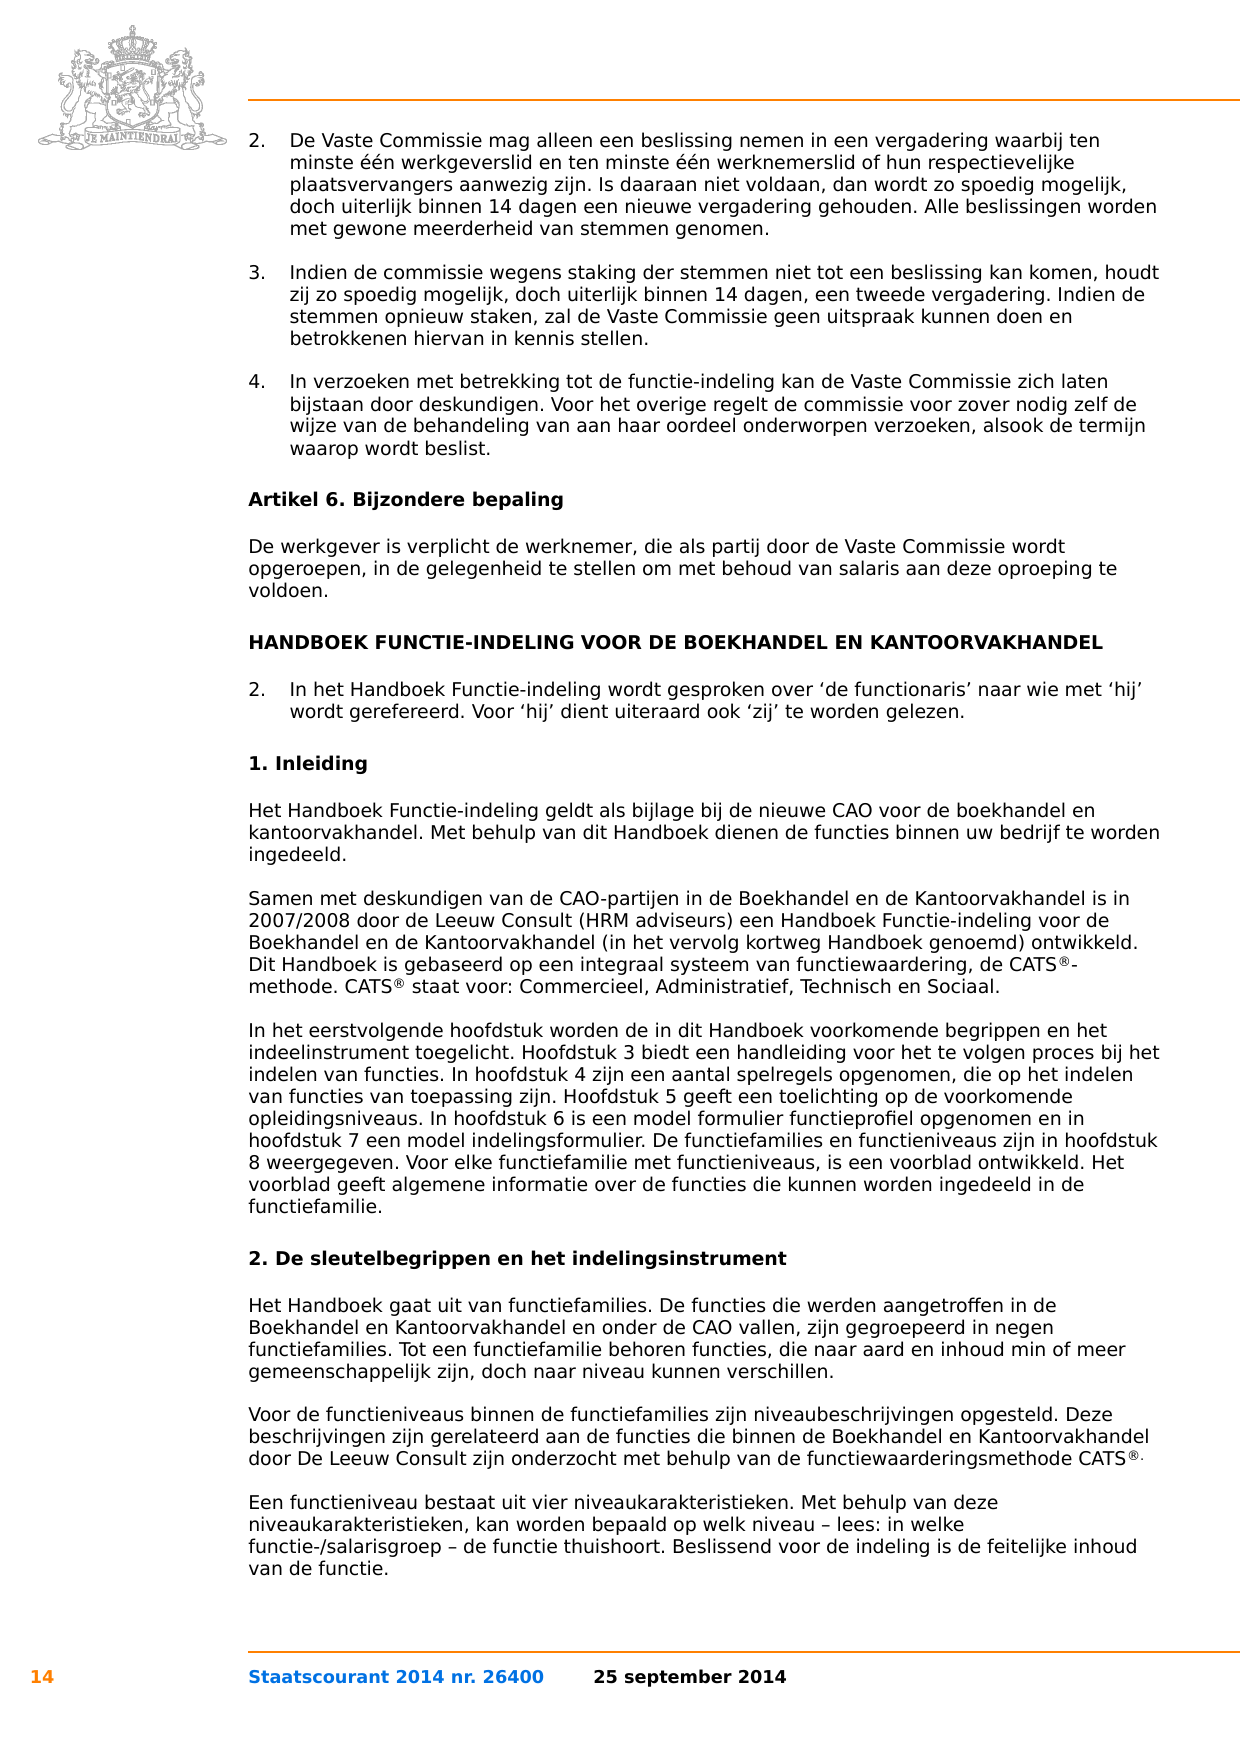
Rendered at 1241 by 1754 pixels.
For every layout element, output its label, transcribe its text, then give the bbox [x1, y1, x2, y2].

subtitle Artikel 6. Bijzondere bepaling [248, 489, 1163, 511]
text 4. In verzoeken met betrekking tot de functie-indeling kan de Vaste Commissie zich laten bijstaan door deskundigen. Voor het overige regelt de commissie voor zover nodig zelf de wijze van de behandeling van aan haar oordeel onderworpen verzoeken, alsook de termijn waarop wordt beslist. [248, 371, 1163, 459]
text Voor de functieniveaus binnen de functiefamilies zijn niveaubeschrijvingen opgesteld. Deze beschrijvingen zijn gerelateerd aan de functies die binnen de Boekhandel en Kantoorvakhandel door De Leeuw Consult zijn onderzocht met behulp van de functiewaarderingsmethode CATS®. [248, 1404, 1163, 1470]
text Het Handboek gaat uit van functiefamilies. De functies die werden aangetroffen in de Boekhandel en Kantoorvakhandel en onder de CAO vallen, zijn gegroepeerd in negen functiefamilies. Tot een functiefamilie behoren functies, die naar aard en inhoud min of meer gemeenschappelijk zijn, doch naar niveau kunnen verschillen. [248, 1294, 1163, 1382]
subtitle 1. Inleiding [248, 753, 1163, 775]
text Samen met deskundigen van de CAO-partijen in de Boekhandel en de Kantoorvakhandel is in 2007/2008 door de Leeuw Consult (HRM adviseurs) een Handboek Functie-indeling voor de Boekhandel en de Kantoorvakhandel (in het vervolg kortweg Handboek genoemd) ontwikkeld. [248, 888, 1163, 954]
text In het eerstvolgende hoofdstuk worden de in dit Handboek voorkomende begrippen en het indeelinstrument toegelicht. Hoofdstuk 3 biedt een handleiding voor het te volgen proces bij het indelen van functies. In hoofdstuk 4 zijn een aantal spelregels opgenomen, die op het indelen van functies van toepassing zijn. Hoofdstuk 5 geeft een toelichting op de voorkomende opleidingsniveaus. In hoofdstuk 6 is een model formulier functieprofiel opgenomen en in hoofdstuk 7 een model indelingsformulier. De functiefamilies en functieniveaus zijn in hoofdstuk 8 weergegeven. Voor elke functiefamilie met functieniveaus, is een voorblad ontwikkeld. Het voorblad geeft algemene informatie over de functies die kunnen worden ingedeeld in de functiefamilie. [248, 1020, 1163, 1218]
text 2. De Vaste Commissie mag alleen een beslissing nemen in een vergadering waarbij ten minste één werkgeverslid en ten minste één werknemerslid of hun respectievelijke plaatsvervangers aanwezig zijn. Is daaraan niet voldaan, dan wordt zo spoedig mogelijk, doch uiterlijk binnen 14 dagen een nieuwe vergadering gehouden. Alle beslissingen worden met gewone meerderheid van stemmen genomen. [248, 130, 1163, 240]
subtitle HANDBOEK FUNCTIE-INDELING VOOR DE BOEKHANDEL EN KANTOORVAKHANDEL [248, 632, 1163, 654]
text 2. In het Handboek Functie-indeling wordt gesproken over ‘de functionaris’ naar wie met ‘hij’ wordt gerefereerd. Voor ‘hij’ dient uiteraard ook ‘zij’ te worden gelezen. [248, 679, 1163, 723]
text Dit Handboek is gebaseerd op een integraal systeem van functiewaardering, de CATS®-methode. CATS® staat voor: Commercieel, Administratief, Technisch en Sociaal. [248, 954, 1163, 998]
text 3. Indien de commissie wegens staking der stemmen niet tot een beslissing kan komen, houdt zij zo spoedig mogelijk, doch uiterlijk binnen 14 dagen, een tweede vergadering. Indien de stemmen opnieuw staken, zal de Vaste Commissie geen uitspraak kunnen doen en betrokkenen hiervan in kennis stellen. [248, 262, 1163, 349]
text Een functieniveau bestaat uit vier niveaukarakteristieken. Met behulp van deze niveaukarakteristieken, kan worden bepaald op welk niveau – lees: in welke functie-/salarisgroep – de functie thuishoort. Beslissend voor de indeling is de feitelijke inhoud van de functie. [248, 1492, 1163, 1580]
text De werkgever is verplicht de werknemer, die als partij door de Vaste Commissie wordt opgeroepen, in de gelegenheid te stellen om met behoud van salaris aan deze oproeping te voldoen. [248, 536, 1163, 602]
text Het Handboek Functie-indeling geldt als bijlage bij de nieuwe CAO voor de boekhandel en kantoorvakhandel. Met behulp van dit Handboek dienen de functies binnen uw bedrijf te worden ingedeeld. [248, 800, 1163, 866]
subtitle 2. De sleutelbegrippen en het indelingsinstrument [248, 1248, 1163, 1269]
picture [38, 25, 227, 150]
